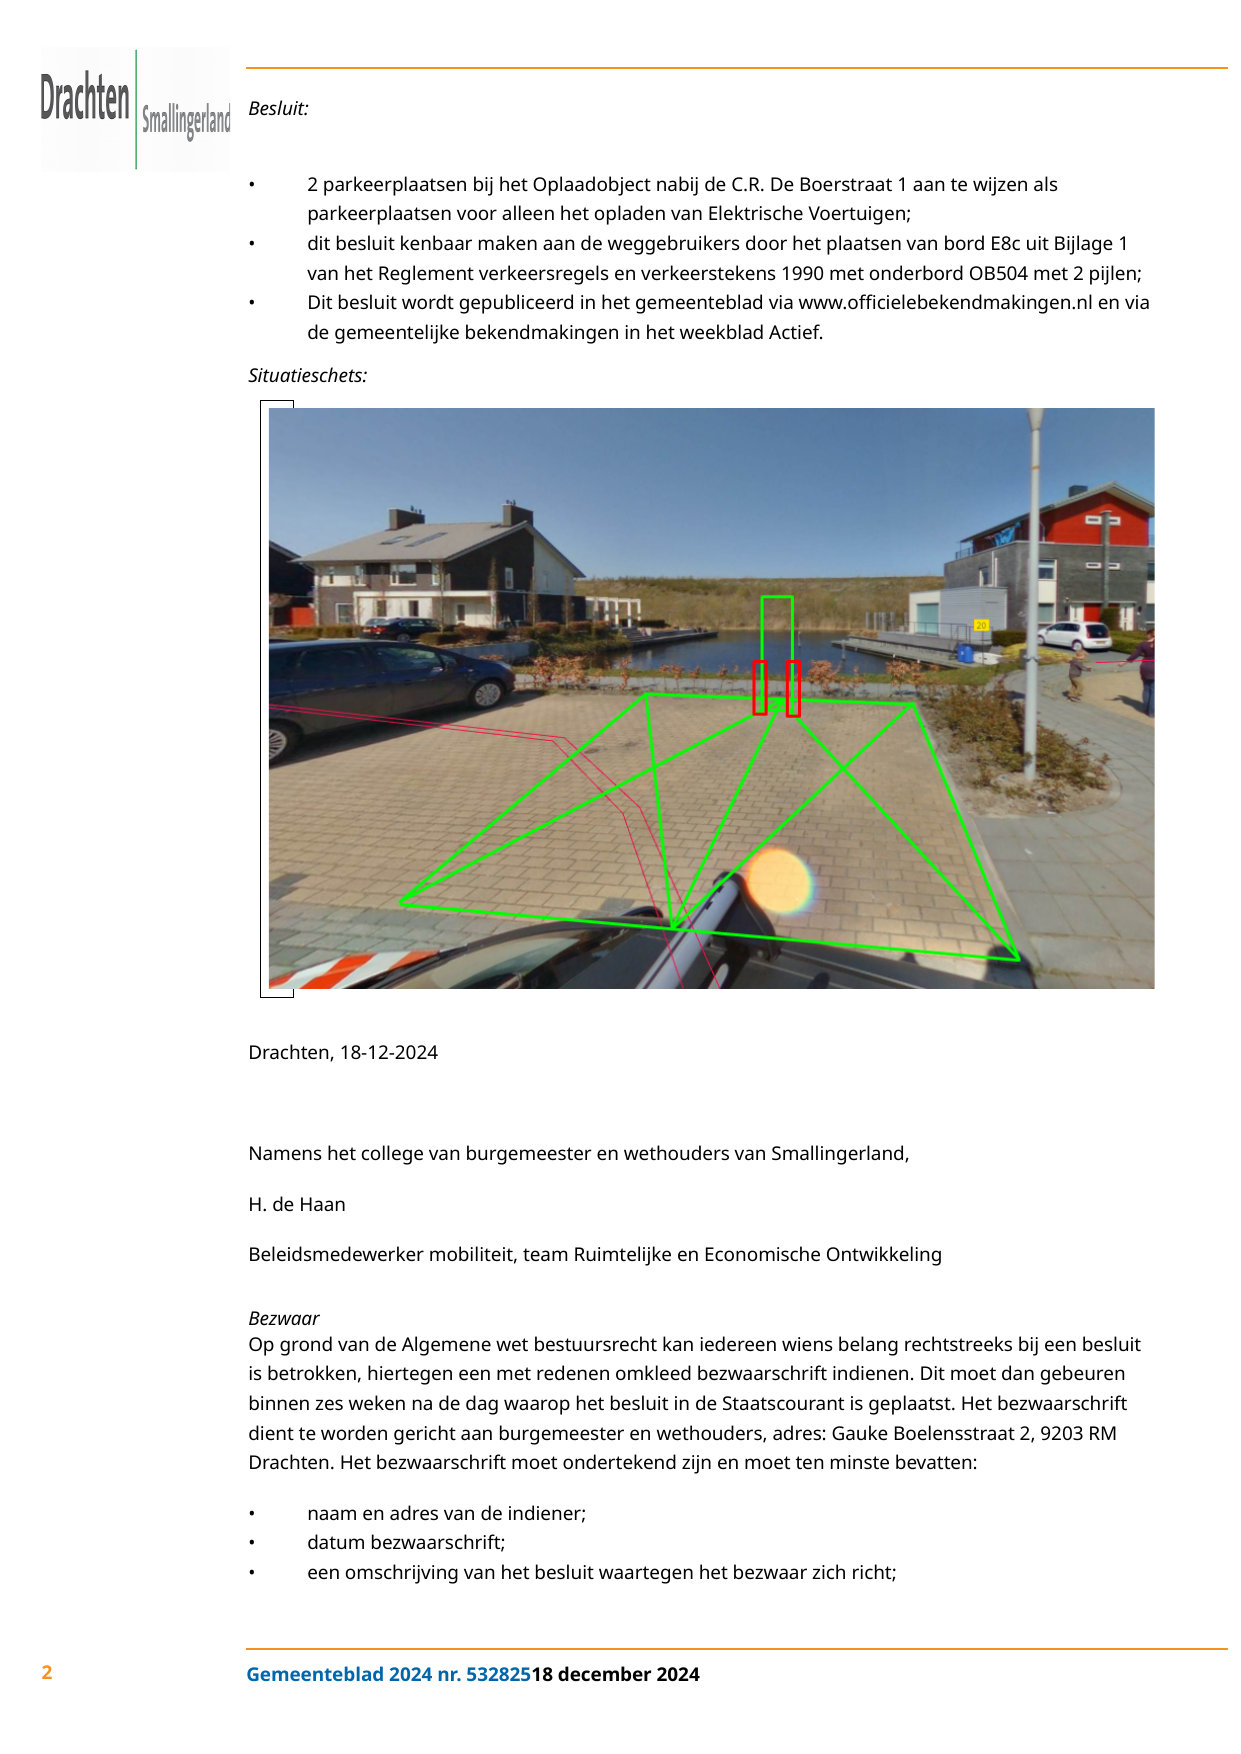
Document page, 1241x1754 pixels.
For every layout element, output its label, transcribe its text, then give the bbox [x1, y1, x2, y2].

text Bezwaar [248, 1305, 1152, 1331]
text Situatieschets: [248, 362, 1152, 388]
picture [41, 47, 231, 172]
text Besluit: [248, 95, 1152, 121]
list een omschrijving van het besluit waartegen het bezwaar zich richt; [248, 1559, 1152, 1584]
text Namens het college van burgemeester en wethouders van Smallingerland, [248, 1140, 1152, 1166]
picture [268, 408, 1155, 989]
text Op grond van de Algemene wet bestuursrecht kan iedereen wiens belang rechtstreeks bij een besluit is betrokken, hiertegen een met redenen omkleed bezwaarschrift indienen. Dit moet dan gebeuren binnen zes weken na de dag waarop het besluit in de Staatscourant is geplaatst. Het bezwaarschrift dient te worden gericht aan burgemeester en wethouders, adres: Gauke Boelensstraat 2, 9203 RM Drachten. Het bezwaarschrift moet ondertekend zijn en moet ten minste bevatten: [248, 1331, 1152, 1475]
text H. de Haan [248, 1191, 1152, 1217]
text Beleidsmedewerker mobiliteit, team Ruimtelijke en Economische Ontwikkeling [248, 1241, 1152, 1267]
list datum bezwaarschrift; [248, 1529, 1152, 1555]
list Dit besluit wordt gepubliceerd in het gemeenteblad via www.officielebekendmakingen.nl en via de gemeentelijke bekendmakingen in het weekblad Actief. [248, 289, 1152, 344]
list naam en adres van de indiener; [248, 1500, 1152, 1525]
list 2 parkeerplaatsen bij het Oplaadobject nabij de C.R. De Boerstraat 1 aan te wijzen als parkeerplaatsen voor alleen het opladen van Elektrische Voertuigen; [248, 171, 1152, 226]
list dit besluit kenbaar maken aan de weggebruikers door het plaatsen van bord E8c uit Bijlage 1 van het Reglement verkeersregels en verkeerstekens 1990 met onderbord OB504 met 2 pijlen; [248, 230, 1152, 285]
text Drachten, 18-12-2024 [248, 1039, 1152, 1065]
